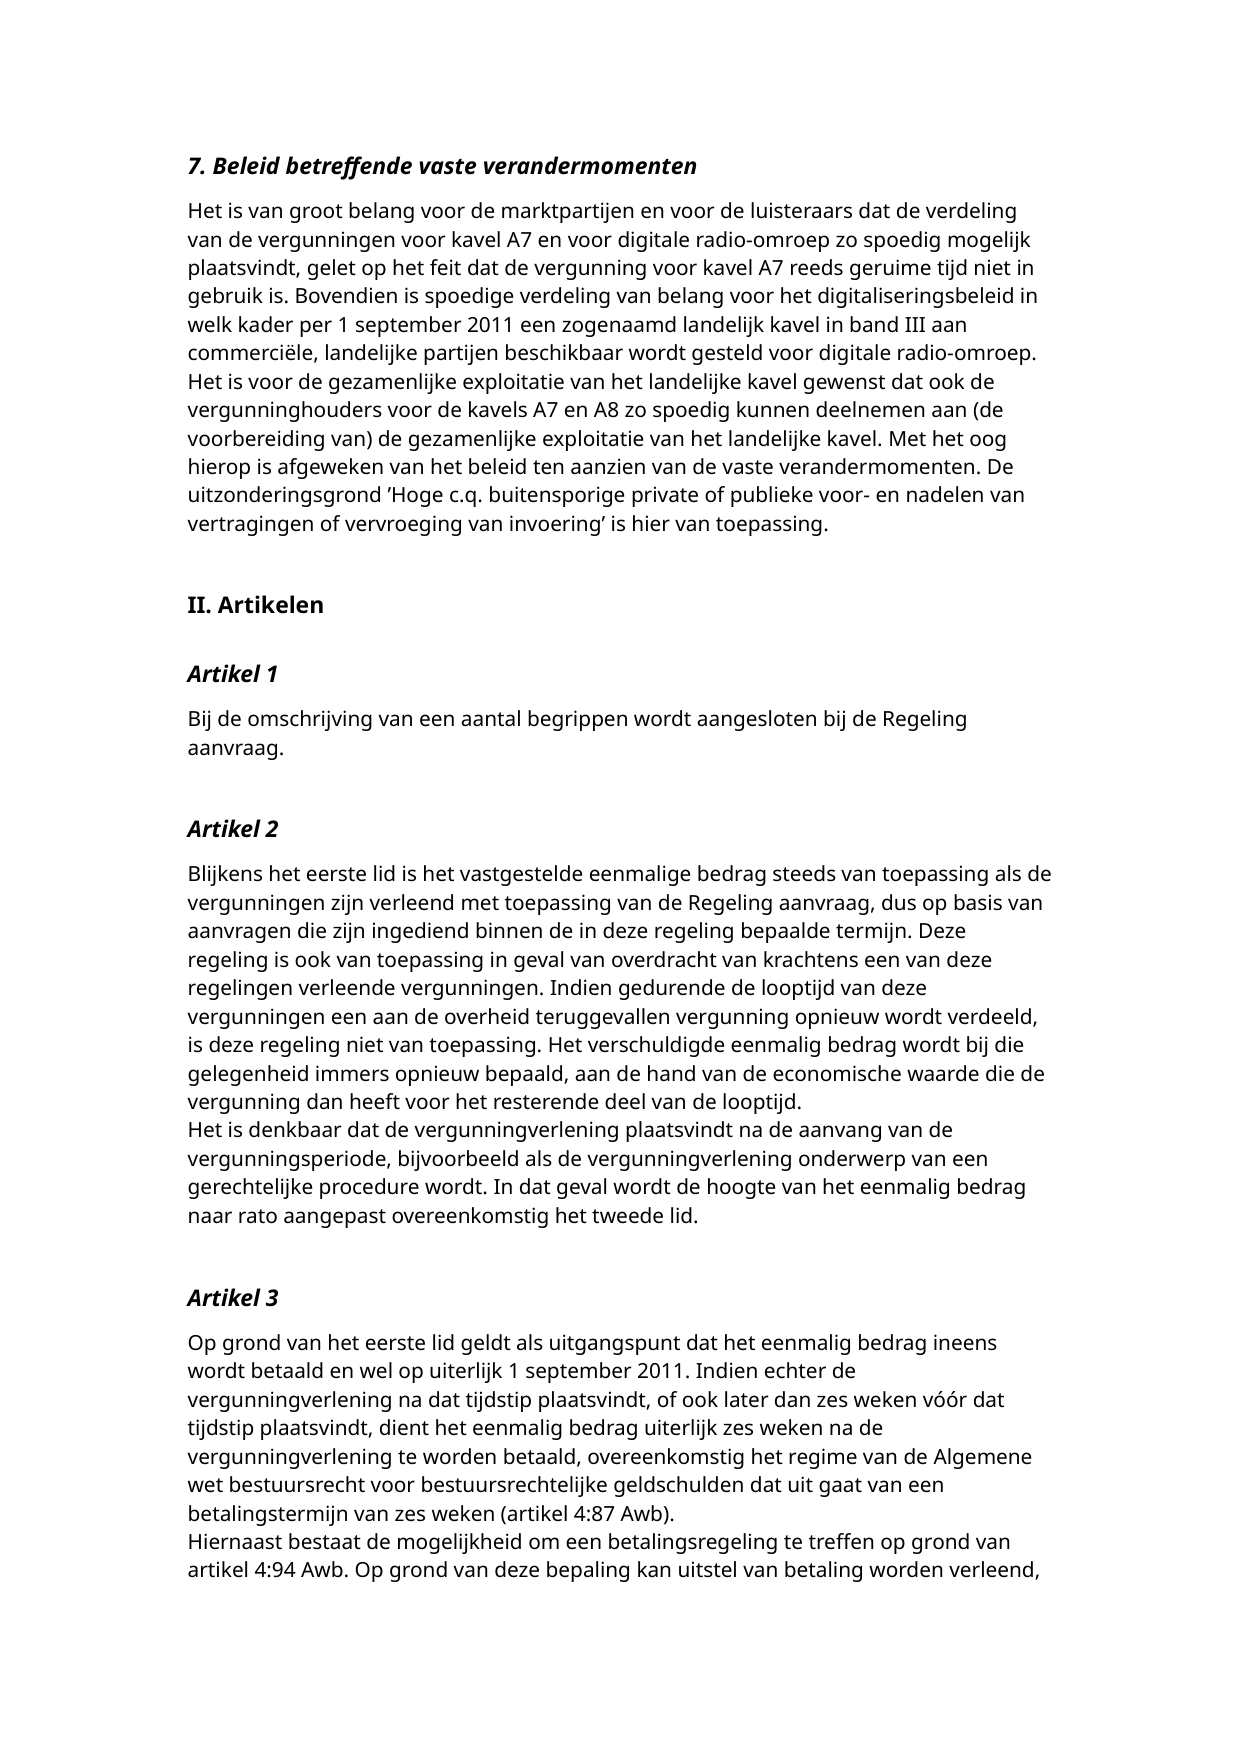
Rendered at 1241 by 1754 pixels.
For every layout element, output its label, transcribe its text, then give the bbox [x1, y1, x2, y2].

text Het is van groot belang voor de marktpartijen en voor de luisteraars dat de verdeling van de vergunningen voor kavel A7 en voor digitale radio-omroep zo spoedig mogelijk plaatsvindt, gelet op het feit dat de vergunning voor kavel A7 reeds geruime tijd niet in gebruik is. Bovendien is spoedige verdeling van belang voor het digitaliseringsbeleid in welk kader per 1 september 2011 een zogenaamd landelijk kavel in band III aan commerciële, landelijke partijen beschikbaar wordt gesteld voor digitale radio-omroep. Het is voor de gezamenlijke exploitatie van het landelijke kavel gewenst dat ook de vergunninghouders voor de kavels A7 en A8 zo spoedig kunnen deelnemen aan (de voorbereiding van) de gezamenlijke exploitatie van het landelijke kavel. Met het oog hierop is afgeweken van het beleid ten aanzien van de vaste verandermomenten. De uitzonderingsgrond ’Hoge c.q. buitensporige private of publieke voor- en nadelen van vertragingen of vervroeging van invoering’ is hier van toepassing. [187, 196, 1053, 537]
text Hiernaast bestaat de mogelijkheid om een betalingsregeling te treffen op grond van artikel 4:94 Awb. Op grond van deze bepaling kan uitstel van betaling worden verleend, [187, 1527, 1053, 1584]
text Het is denkbaar dat de vergunningverlening plaatsvindt na de aanvang van de vergunningsperiode, bijvoorbeeld als de vergunningverlening onderwerp van een gerechtelijke procedure wordt. In dat geval wordt de hoogte van het eenmalig bedrag naar rato aangepast overeenkomstig het tweede lid. [187, 1116, 1053, 1229]
subtitle 7. Beleid betreffende vaste verandermomenten [187, 150, 1053, 181]
text Blijkens het eerste lid is het vastgestelde eenmalige bedrag steeds van toepassing als de vergunningen zijn verleend met toepassing van de Regeling aanvraag, dus op basis van aanvragen die zijn ingediend binnen de in deze regeling bepaalde termijn. Deze regeling is ook van toepassing in geval van overdracht van krachtens een van deze regelingen verleende vergunningen. Indien gedurende de looptijd van deze vergunningen een aan de overheid teruggevallen vergunning opnieuw wordt verdeeld, is deze regeling niet van toepassing. Het verschuldigde eenmalig bedrag wordt bij die gelegenheid immers opnieuw bepaald, aan de hand van de economische waarde die de vergunning dan heeft voor het resterende deel van de looptijd. [187, 859, 1053, 1116]
subtitle Artikel 3 [187, 1282, 1053, 1313]
subtitle Artikel 2 [187, 813, 1053, 844]
subtitle Artikel 1 [187, 658, 1053, 689]
text Bij de omschrijving van een aantal begrippen wordt aangesloten bij de Regeling aanvraag. [187, 704, 1053, 761]
subtitle II. Artikelen [187, 589, 1053, 621]
text Op grond van het eerste lid geldt als uitgangspunt dat het eenmalig bedrag ineens wordt betaald en wel op uiterlijk 1 september 2011. Indien echter de vergunningverlening na dat tijdstip plaatsvindt, of ook later dan zes weken vóór dat tijdstip plaatsvindt, dient het eenmalig bedrag uiterlijk zes weken na de vergunningverlening te worden betaald, overeenkomstig het regime van de Algemene wet bestuursrecht voor bestuursrechtelijke geldschulden dat uit gaat van een betalingstermijn van zes weken (artikel 4:87 Awb). [187, 1328, 1053, 1527]
